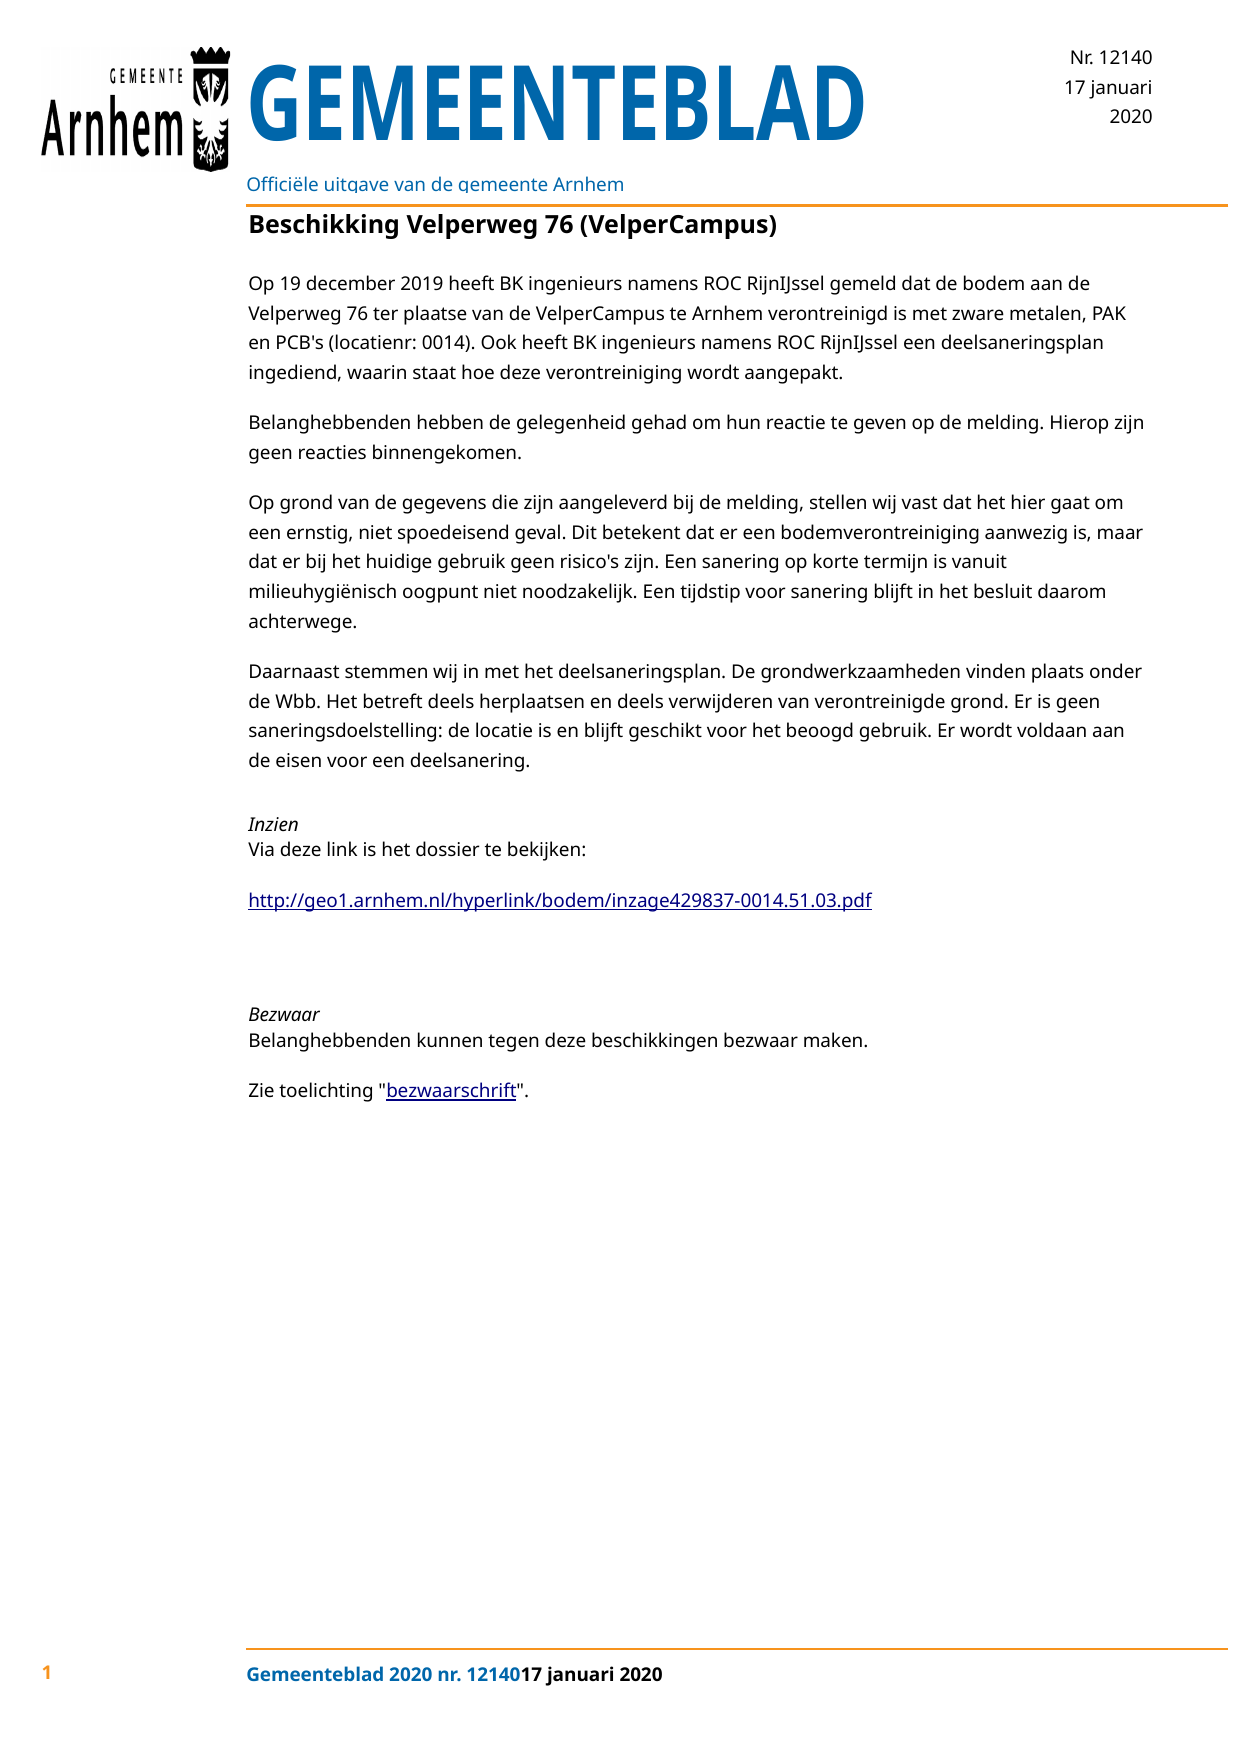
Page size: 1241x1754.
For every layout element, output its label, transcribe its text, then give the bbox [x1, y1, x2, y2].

picture [41, 47, 231, 172]
text http://geo1.arnhem.nl/hyperlink/bodem/inzage429837-0014.51.03.pdf [248, 887, 1152, 913]
text Belanghebbenden kunnen tegen deze beschikkingen bezwaar maken. [248, 1027, 1152, 1053]
text Bezwaar [248, 1001, 1152, 1027]
text Daarnaast stemmen wij in met het deelsaneringsplan. De grondwerkzaamheden vinden plaats onder de Wbb. Het betreft deels herplaatsen en deels verwijderen van verontreinigde grond. Er is geen saneringsdoelstelling: de locatie is en blijft geschikt voor het beoogd gebruik. Er wordt voldaan aan de eisen voor een deelsanering. [248, 658, 1152, 773]
text Beschikking Velperweg 76 (VelperCampus) [248, 207, 1152, 241]
text Via deze link is het dossier te bekijken: [248, 837, 1152, 862]
text Belanghebbenden hebben de gelegenheid gehad om hun reactie te geven op de melding. Hierop zijn geen reacties binnengekomen. [248, 409, 1152, 465]
text Op grond van de gegevens die zijn aangeleverd bij de melding, stellen wij vast dat het hier gaat om een ernstig, niet spoedeisend geval. Dit betekent dat er een bodemverontreiniging aanwezig is, maar dat er bij het huidige gebruik geen risico's zijn. Een sanering op korte termijn is vanuit milieuhygiënisch oogpunt niet noodzakelijk. Een tijdstip voor sanering blijft in het besluit daarom achterwege. [248, 489, 1152, 633]
text Op 19 december 2019 heeft BK ingenieurs namens ROC RijnIJssel gemeld dat de bodem aan de Velperweg 76 ter plaatse van de VelperCampus te Arnhem verontreinigd is met zware metalen, PAK en PCB's (locatienr: 0014). Ook heeft BK ingenieurs namens ROC RijnIJssel een deelsaneringsplan ingediend, waarin staat hoe deze verontreiniging wordt aangepakt. [248, 270, 1152, 385]
text Zie toelichting "bezwaarschrift". [248, 1078, 1152, 1103]
text Inzien [248, 811, 1152, 837]
